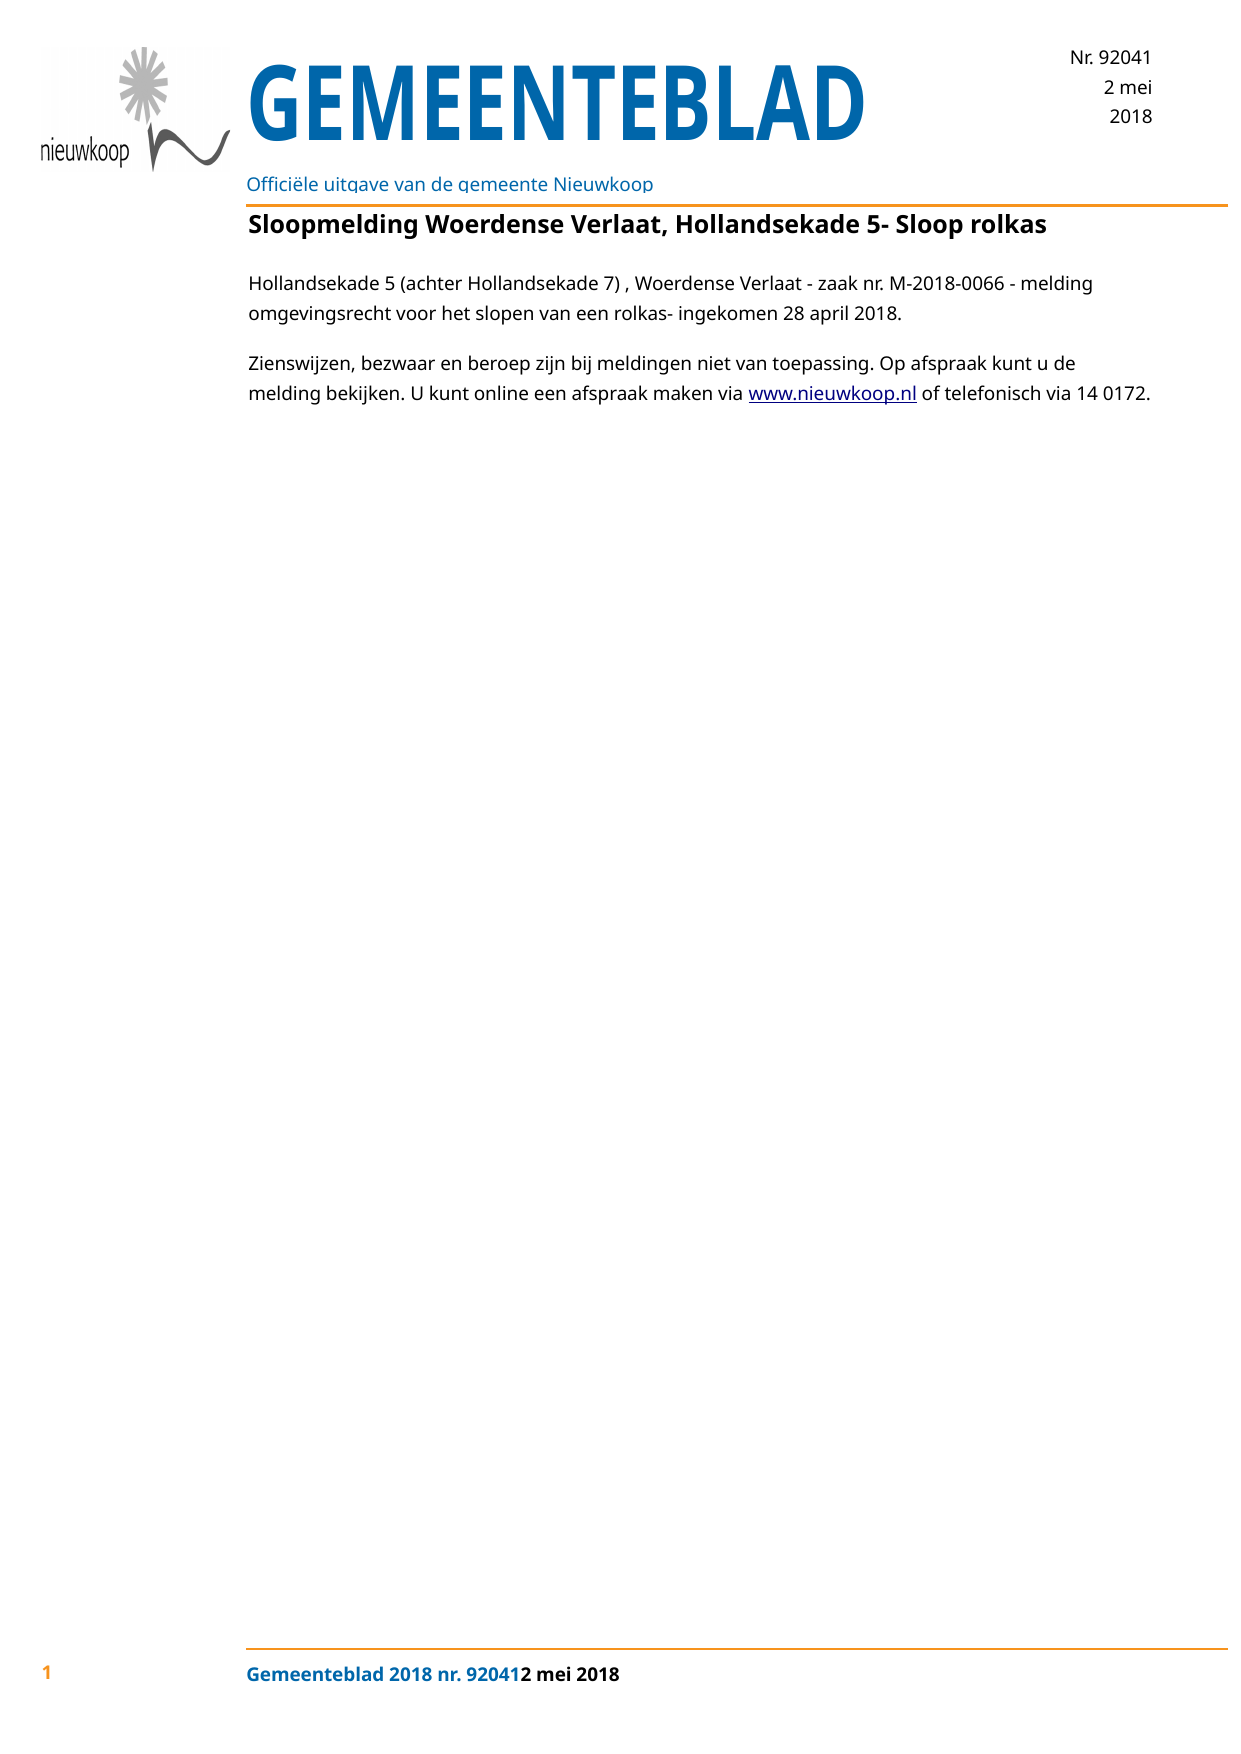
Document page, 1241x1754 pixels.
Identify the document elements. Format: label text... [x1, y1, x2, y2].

text Hollandsekade 5 (achter Hollandsekade 7) , Woerdense Verlaat - zaak nr. M-2018-0066 - melding omgevingsrecht voor het slopen van een rolkas- ingekomen 28 april 2018. [248, 270, 1152, 326]
text Sloopmelding Woerdense Verlaat, Hollandsekade 5- Sloop rolkas [248, 207, 1152, 241]
text Zienswijzen, bezwaar en beroep zijn bij meldingen niet van toepassing. Op afspraak kunt u de melding bekijken. U kunt online een afspraak maken via www.nieuwkoop.nl of telefonisch via 14 0172. [248, 350, 1152, 406]
picture [41, 47, 231, 172]
